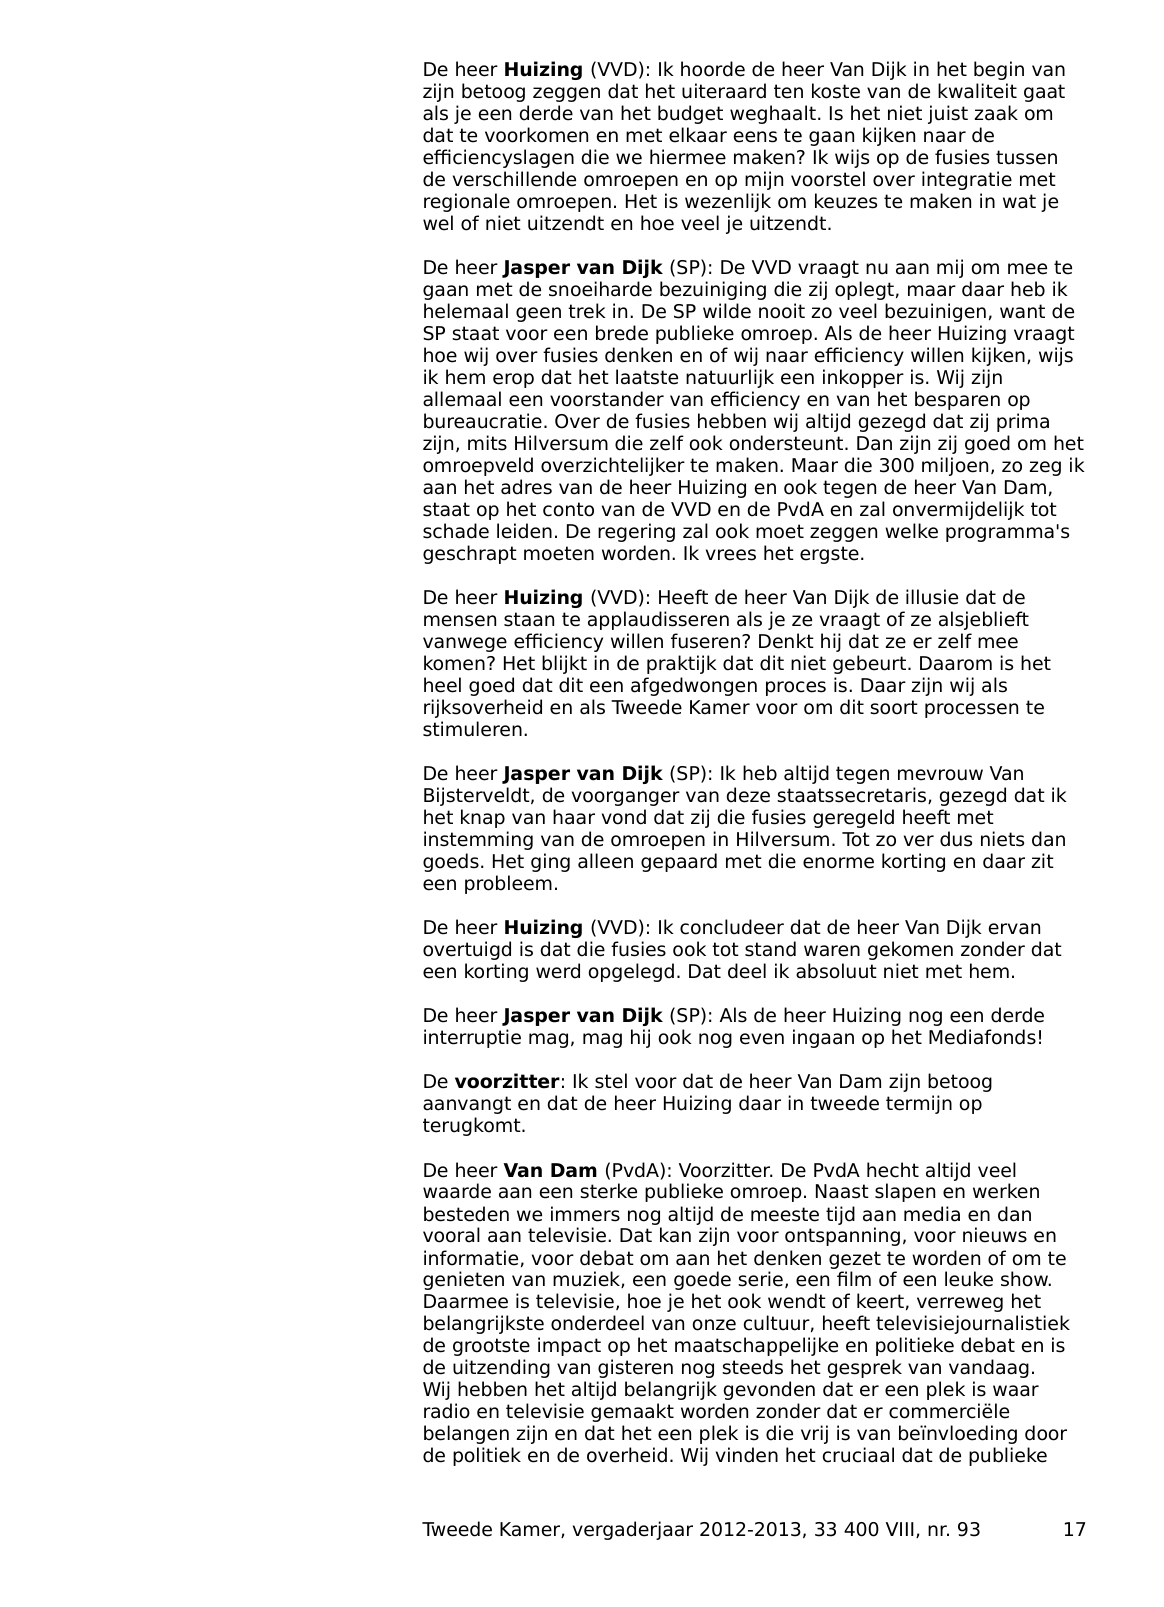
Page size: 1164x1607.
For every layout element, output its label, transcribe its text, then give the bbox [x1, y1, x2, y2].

text De voorzitter: Ik stel voor dat de heer Van Dam zijn betoog aanvangt en dat de heer Huizing daar in tweede termijn op terugkomt. [422, 1071, 1087, 1137]
text De heer Huizing (VVD): Ik concludeer dat de heer Van Dijk ervan overtuigd is dat die fusies ook tot stand waren gekomen zonder dat een korting werd opgelegd. Dat deel ik absoluut niet met hem. [422, 917, 1087, 983]
text De heer Huizing (VVD): Heeft de heer Van Dijk de illusie dat de mensen staan te applaudisseren als je ze vraagt of ze alsjeblieft vanwege efficiency willen fuseren? Denkt hij dat ze er zelf mee komen? Het blijkt in de praktijk dat dit niet gebeurt. Daarom is het heel goed dat dit een afgedwongen proces is. Daar zijn wij als rijksoverheid en als Tweede Kamer voor om dit soort processen te stimuleren. [422, 587, 1087, 741]
text De heer Jasper van Dijk (SP): Ik heb altijd tegen mevrouw Van Bijsterveldt, de voorganger van deze staatssecretaris, gezegd dat ik het knap van haar vond dat zij die fusies geregeld heeft met instemming van de omroepen in Hilversum. Tot zo ver dus niets dan goeds. Het ging alleen gepaard met die enorme korting en daar zit een probleem. [422, 763, 1087, 895]
text Wij hebben het altijd belangrijk gevonden dat er een plek is waar radio en televisie gemaakt worden zonder dat er commerciële belangen zijn en dat het een plek is die vrij is van beïnvloeding door de politiek en de overheid. Wij vinden het cruciaal dat de publieke [422, 1379, 1087, 1467]
text De heer Jasper van Dijk (SP): Als de heer Huizing nog een derde interruptie mag, mag hij ook nog even ingaan op het Mediafonds! [422, 1005, 1087, 1049]
text De heer Huizing (VVD): Ik hoorde de heer Van Dijk in het begin van zijn betoog zeggen dat het uiteraard ten koste van de kwaliteit gaat als je een derde van het budget weghaalt. Is het niet juist zaak om dat te voorkomen en met elkaar eens te gaan kijken naar de efficiencyslagen die we hiermee maken? Ik wijs op de fusies tussen de verschillende omroepen en op mijn voorstel over integratie met regionale omroepen. Het is wezenlijk om keuzes te maken in wat je wel of niet uitzendt en hoe veel je uitzendt. [422, 59, 1087, 235]
text De heer Jasper van Dijk (SP): De VVD vraagt nu aan mij om mee te gaan met de snoeiharde bezuiniging die zij oplegt, maar daar heb ik helemaal geen trek in. De SP wilde nooit zo veel bezuinigen, want de SP staat voor een brede publieke omroep. Als de heer Huizing vraagt hoe wij over fusies denken en of wij naar efficiency willen kijken, wijs ik hem erop dat het laatste natuurlijk een inkopper is. Wij zijn allemaal een voorstander van efficiency en van het besparen op bureaucratie. Over de fusies hebben wij altijd gezegd dat zij prima zijn, mits Hilversum die zelf ook ondersteunt. Dan zijn zij goed om het omroepveld overzichtelijker te maken. Maar die 300 miljoen, zo zeg ik aan het adres van de heer Huizing en ook tegen de heer Van Dam, staat op het conto van de VVD en de PvdA en zal onvermijdelijk tot schade leiden. De regering zal ook moet zeggen welke programma's geschrapt moeten worden. Ik vrees het ergste. [422, 257, 1087, 565]
text De heer Van Dam (PvdA): Voorzitter. De PvdA hecht altijd veel waarde aan een sterke publieke omroep. Naast slapen en werken besteden we immers nog altijd de meeste tijd aan media en dan vooral aan televisie. Dat kan zijn voor ontspanning, voor nieuws en informatie, voor debat om aan het denken gezet te worden of om te genieten van muziek, een goede serie, een film of een leuke show. Daarmee is televisie, hoe je het ook wendt of keert, verreweg het belangrijkste onderdeel van onze cultuur, heeft televisiejournalistiek de grootste impact op het maatschappelijke en politieke debat en is de uitzending van gisteren nog steeds het gesprek van vandaag. [422, 1159, 1087, 1379]
